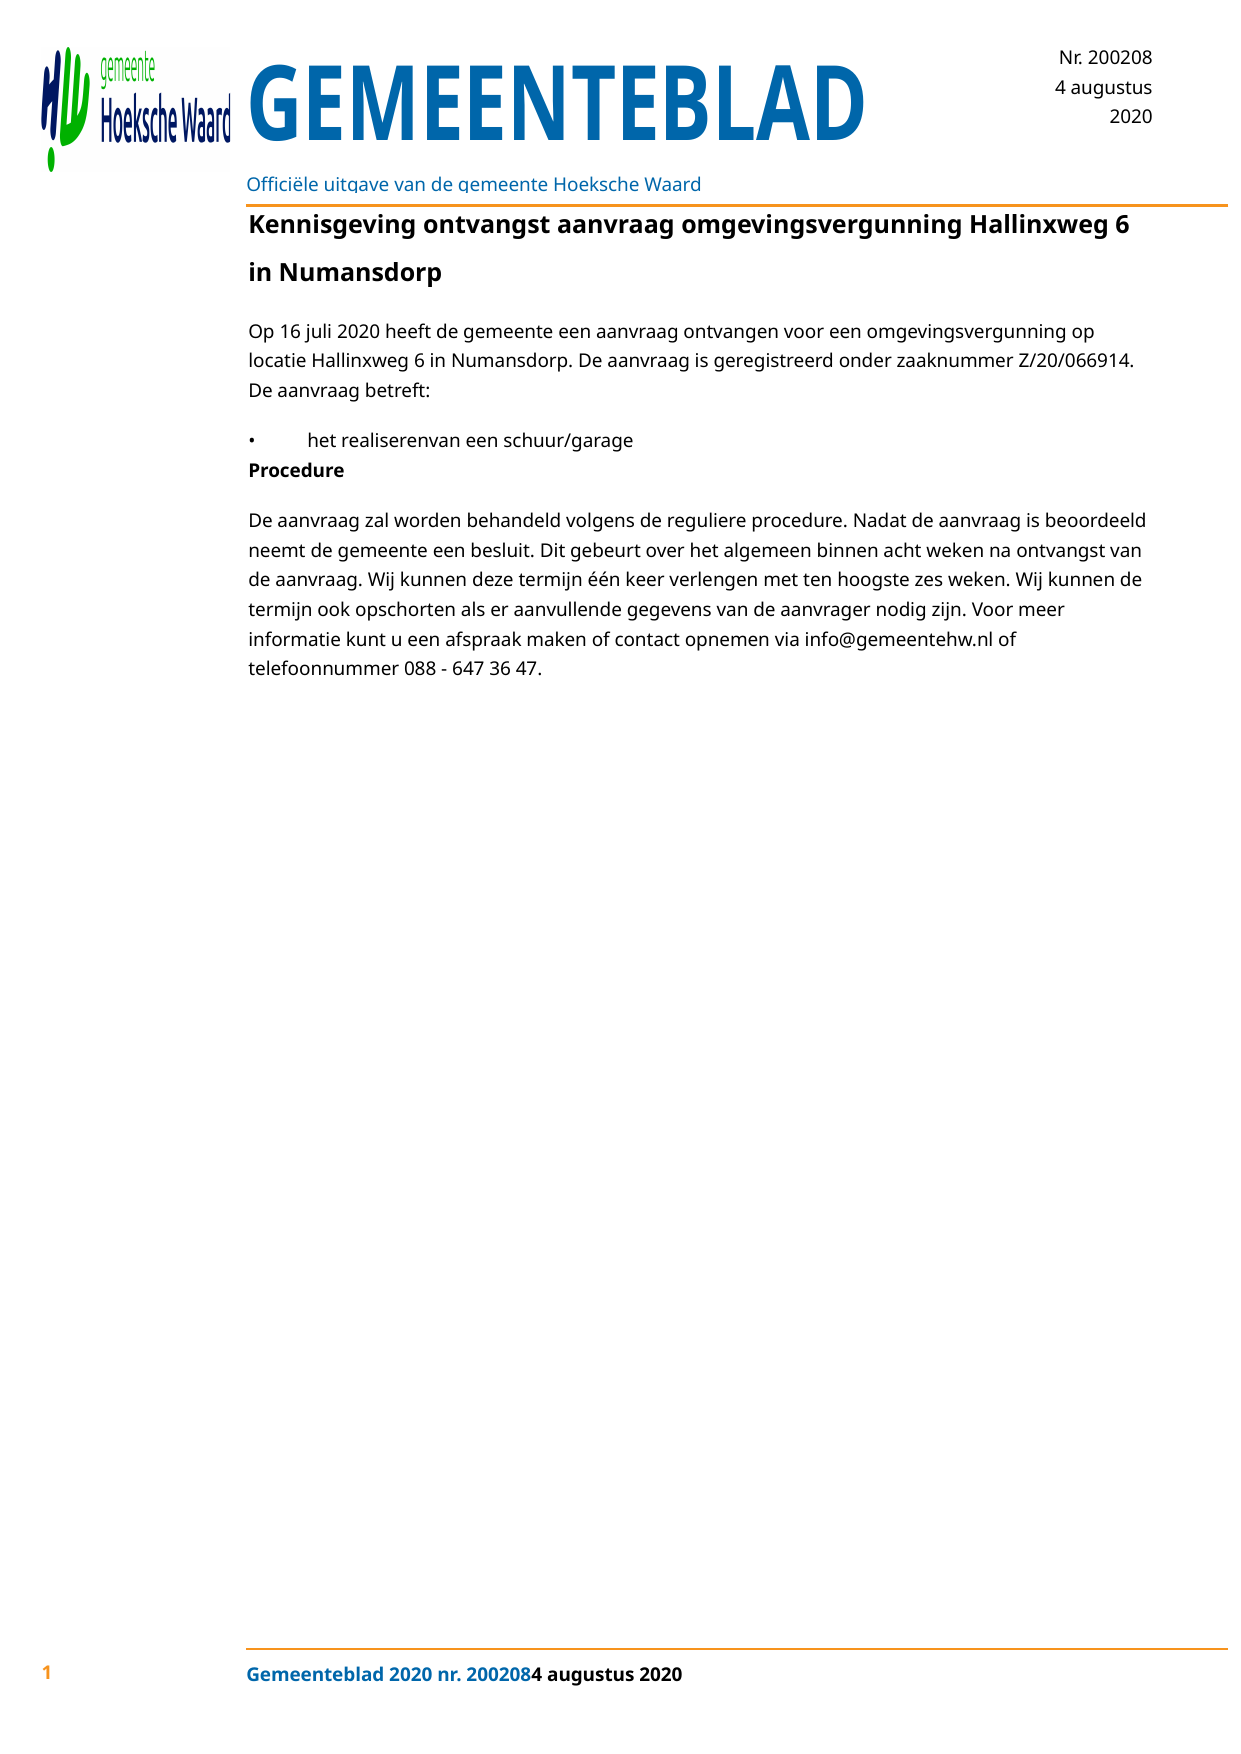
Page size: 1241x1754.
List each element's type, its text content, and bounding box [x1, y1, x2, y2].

list het realiserenvan een schuur/garage [248, 427, 1152, 453]
text Op 16 juli 2020 heeft de gemeente een aanvraag ontvangen voor een omgevingsvergunning op locatie Hallinxweg 6 in Numansdorp. De aanvraag is geregistreerd onder zaaknummer Z/20/066914. De aanvraag betreft: [248, 318, 1152, 403]
picture [41, 47, 231, 172]
text Kennisgeving ontvangst aanvraag omgevingsvergunning Hallinxweg 6 in Numansdorp [248, 207, 1152, 288]
text De aanvraag zal worden behandeld volgens de reguliere procedure. Nadat de aanvraag is beoordeeld neemt de gemeente een besluit. Dit gebeurt over het algemeen binnen acht weken na ontvangst van de aanvraag. Wij kunnen deze termijn één keer verlengen met ten hoogste zes weken. Wij kunnen de termijn ook opschorten als er aanvullende gegevens van de aanvrager nodig zijn. Voor meer informatie kunt u een afspraak maken of contact opnemen via info@gemeentehw.nl of telefoonnummer 088 - 647 36 47. [248, 507, 1152, 681]
text Procedure [248, 457, 1152, 483]
